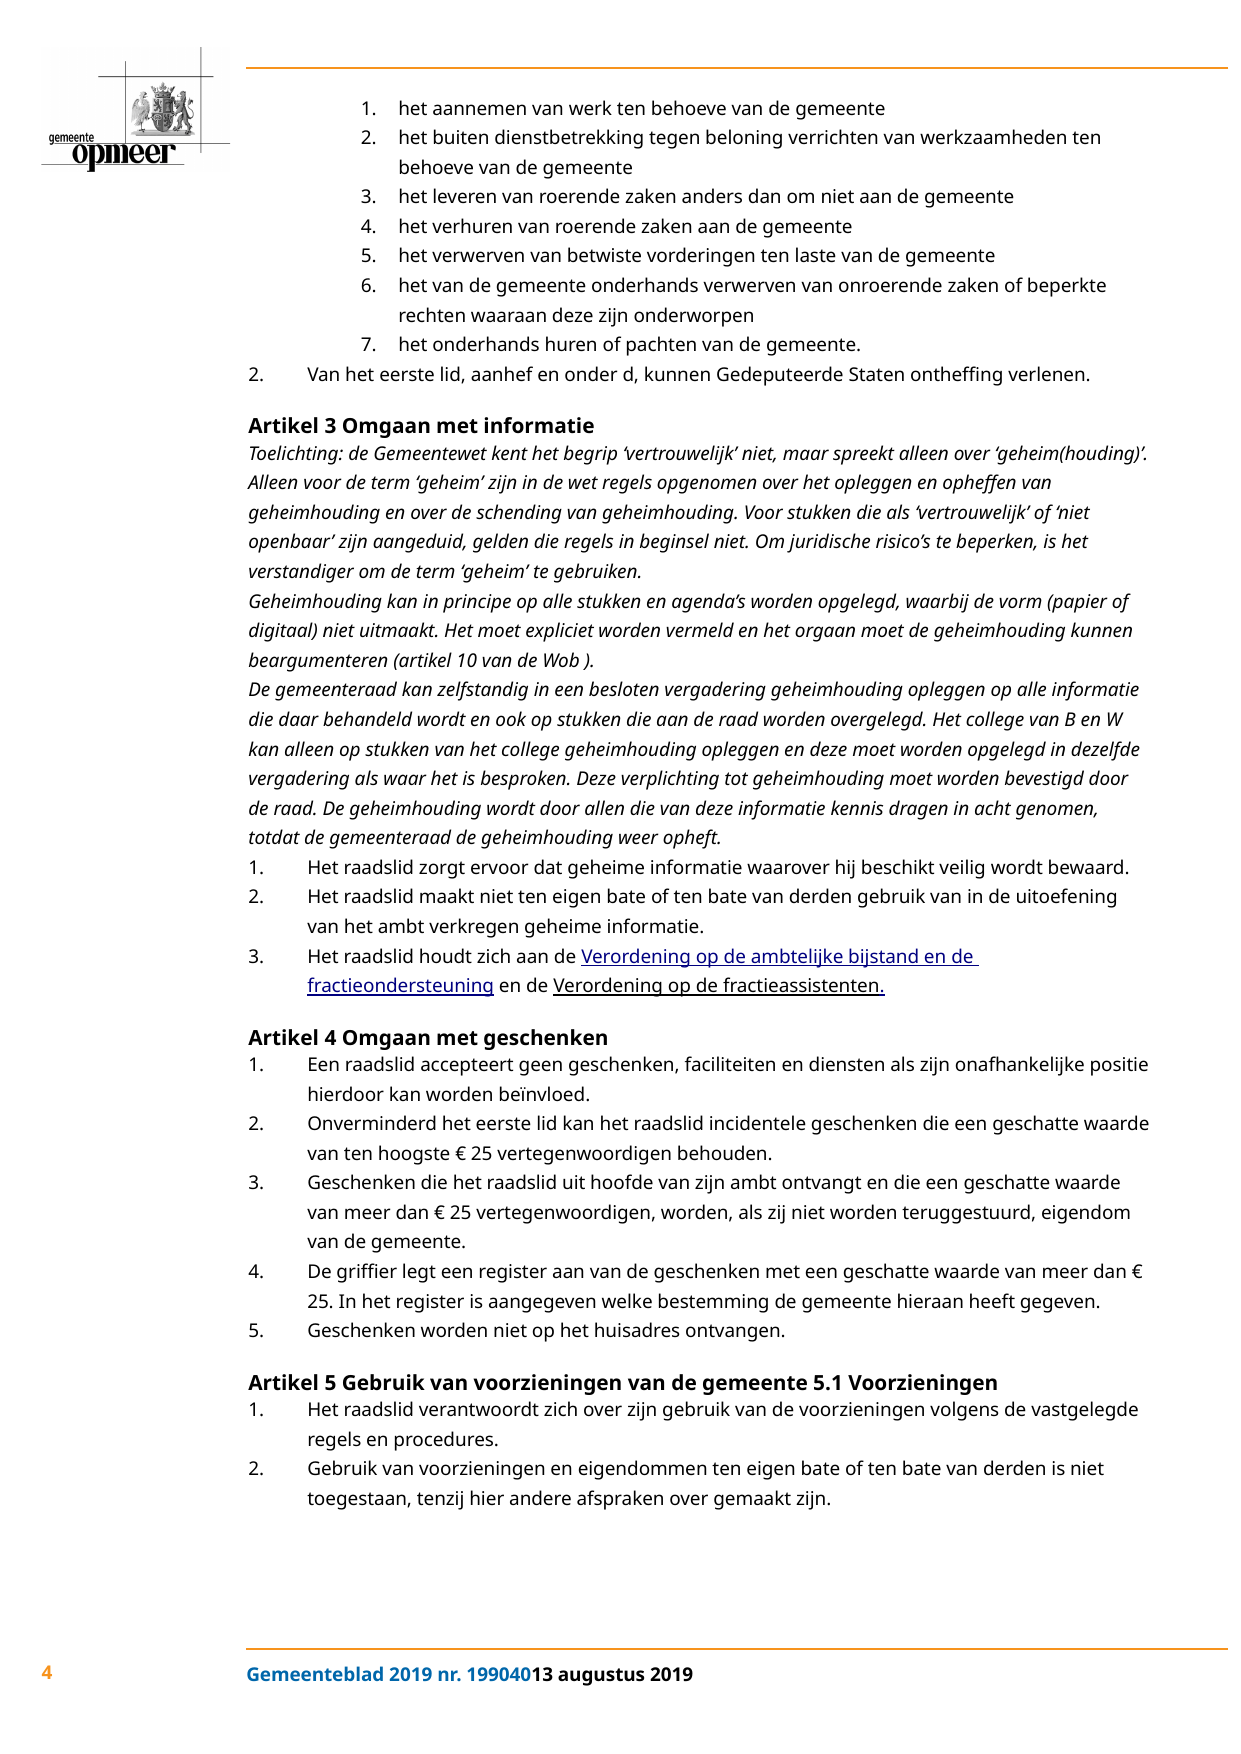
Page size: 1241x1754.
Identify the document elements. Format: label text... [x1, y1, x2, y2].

list Het raadslid maakt niet ten eigen bate of ten bate van derden gebruik van in de uitoefening van het ambt verkregen geheime informatie. [248, 884, 1152, 939]
list het van de gemeente onderhands verwerven van onroerende zaken of beperkte rechten waaraan deze zijn onderworpen [361, 272, 1152, 328]
list Het raadslid houdt zich aan de Verordening op de ambtelijke bijstand en de fractieondersteuning en de Verordening op de fractieassistenten. [248, 943, 1152, 998]
text Artikel 5 Gebruik van voorzieningen van de gemeente 5.1 Voorzieningen [248, 1368, 1152, 1396]
list Van het eerste lid, aanhef en onder d, kunnen Gedeputeerde Staten ontheffing verlenen. [248, 361, 1152, 387]
list De griffier legt een register aan van de geschenken met een geschatte waarde van meer dan € 25. In het register is aangegeven welke bestemming de gemeente hieraan heeft gegeven. [248, 1258, 1152, 1314]
list het leveren van roerende zaken anders dan om niet aan de gemeente [361, 183, 1152, 209]
list het onderhands huren of pachten van de gemeente. [361, 331, 1152, 357]
list Geschenken die het raadslid uit hoofde van zijn ambt ontvangt en die een geschatte waarde van meer dan € 25 vertegenwoordigen, worden, als zij niet worden teruggestuurd, eigendom van de gemeente. [248, 1169, 1152, 1254]
list Geschenken worden niet op het huisadres ontvangen. [248, 1317, 1152, 1343]
picture [41, 47, 231, 172]
list Het raadslid zorgt ervoor dat geheime informatie waarover hij beschikt veilig wordt bewaard. [248, 854, 1152, 880]
list Een raadslid accepteert geen geschenken, faciliteiten en diensten als zijn onafhankelijke positie hierdoor kan worden beïnvloed. [248, 1051, 1152, 1107]
list Onverminderd het eerste lid kan het raadslid incidentele geschenken die een geschatte waarde van ten hoogste € 25 vertegenwoordigen behouden. [248, 1110, 1152, 1166]
list Het raadslid verantwoordt zich over zijn gebruik van de voorzieningen volgens de vastgelegde regels en procedures. [248, 1396, 1152, 1452]
text Artikel 3 Omgaan met informatie [248, 411, 1152, 440]
text De gemeenteraad kan zelfstandig in een besloten vergadering geheimhouding opleggen op alle informatie die daar behandeld wordt en ook op stukken die aan de raad worden overgelegd. Het college van B en W kan alleen op stukken van het college geheimhouding opleggen en deze moet worden opgelegd in dezelfde vergadering als waar het is besproken. Deze verplichting tot geheimhouding moet worden bevestigd door de raad. De geheimhouding wordt door allen die van deze informatie kennis dragen in acht genomen, totdat de gemeenteraad de geheimhouding weer opheft. [248, 677, 1152, 850]
text Toelichting: de Gemeentewet kent het begrip ‘vertrouwelijk’ niet, maar spreekt alleen over ‘geheim(houding)’. Alleen voor de term ‘geheim’ zijn in de wet regels opgenomen over het opleggen en opheffen van geheimhouding en over de schending van geheimhouding. Voor stukken die als ‘vertrouwelijk’ of ‘niet openbaar’ zijn aangeduid, gelden die regels in beginsel niet. Om juridische risico’s te beperken, is het verstandiger om de term ‘geheim’ te gebruiken. [248, 440, 1152, 584]
list het verhuren van roerende zaken aan de gemeente [361, 213, 1152, 239]
list Gebruik van voorzieningen en eigendommen ten eigen bate of ten bate van derden is niet toegestaan, tenzij hier andere afspraken over gemaakt zijn. [248, 1456, 1152, 1511]
list het verwerven van betwiste vorderingen ten laste van de gemeente [361, 243, 1152, 268]
text Artikel 4 Omgaan met geschenken [248, 1023, 1152, 1051]
text Geheimhouding kan in principe op alle stukken en agenda’s worden opgelegd, waarbij de vorm (papier of digitaal) niet uitmaakt. Het moet expliciet worden vermeld en het orgaan moet de geheimhouding kunnen beargumenteren (artikel 10 van de Wob ). [248, 588, 1152, 673]
list het buiten dienstbetrekking tegen beloning verrichten van werkzaamheden ten behoeve van de gemeente [361, 124, 1152, 180]
list het aannemen van werk ten behoeve van de gemeente [361, 95, 1152, 121]
